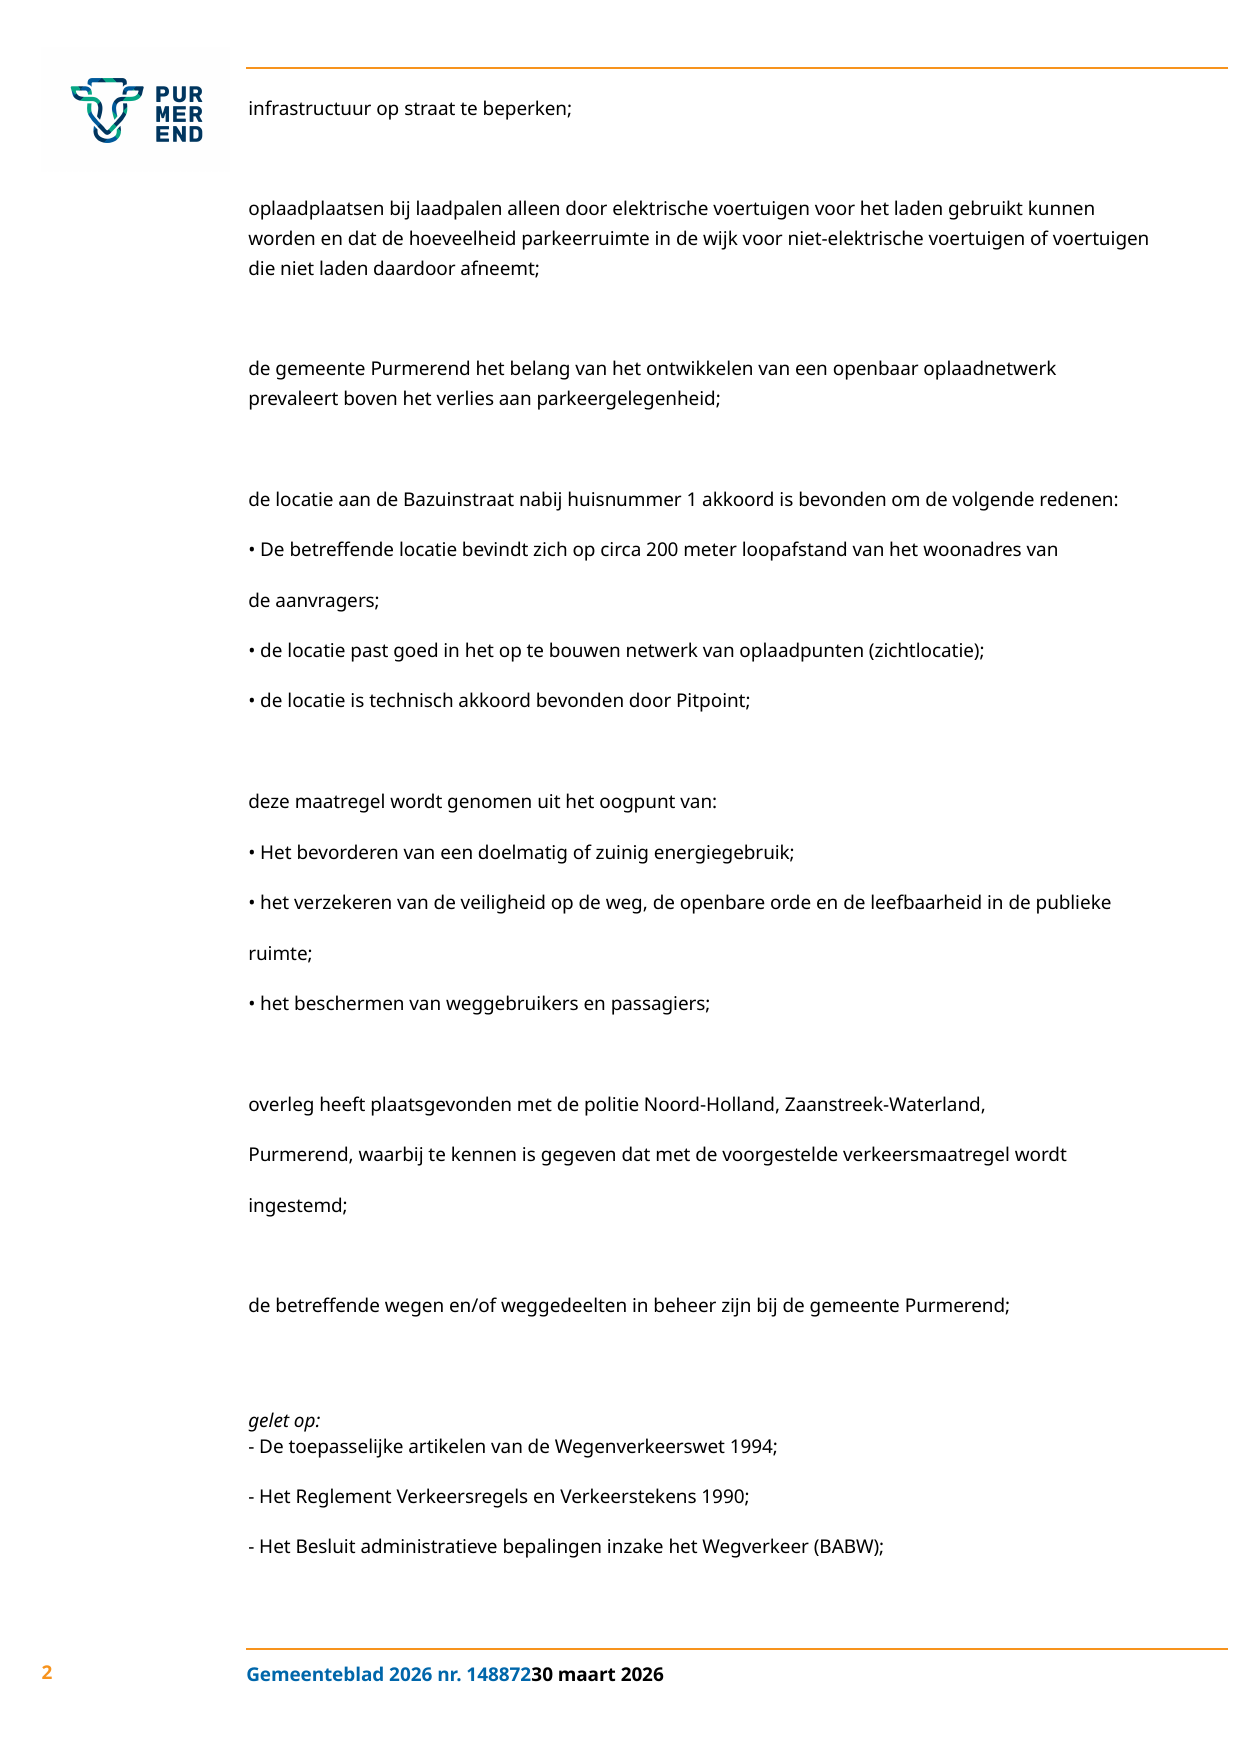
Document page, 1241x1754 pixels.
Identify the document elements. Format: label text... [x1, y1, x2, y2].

text de aanvragers; [248, 587, 1152, 613]
text ingestemd; [248, 1192, 1152, 1218]
text - Het Reglement Verkeersregels en Verkeerstekens 1990; [248, 1483, 1152, 1509]
text ruimte; [248, 940, 1152, 966]
text Purmerend, waarbij te kennen is gegeven dat met de voorgestelde verkeersmaatregel wordt [248, 1141, 1152, 1167]
text - Het Besluit administratieve bepalingen inzake het Wegverkeer (BABW); [248, 1534, 1152, 1559]
text - De toepasselijke artikelen van de Wegenverkeerswet 1994; [248, 1433, 1152, 1458]
text • De betreffende locatie bevindt zich op circa 200 meter loopafstand van het woonadres van [248, 536, 1152, 562]
text overleg heeft plaatsgevonden met de politie Noord-Holland, Zaanstreek-Waterland, [248, 1091, 1152, 1117]
picture [41, 47, 231, 172]
text deze maatregel wordt genomen uit het oogpunt van: [248, 788, 1152, 814]
text de locatie aan de Bazuinstraat nabij huisnummer 1 akkoord is bevonden om de volgende redenen: [248, 486, 1152, 512]
text de gemeente Purmerend het belang van het ontwikkelen van een openbaar oplaadnetwerk prevaleert boven het verlies aan parkeergelegenheid; [248, 356, 1152, 411]
text de betreffende wegen en/of weggedeelten in beheer zijn bij de gemeente Purmerend; [248, 1293, 1152, 1318]
text gelet op: [248, 1407, 1152, 1433]
text • de locatie is technisch akkoord bevonden door Pitpoint; [248, 688, 1152, 713]
text • de locatie past goed in het op te bouwen netwerk van oplaadpunten (zichtlocatie); [248, 637, 1152, 663]
text • Het bevorderen van een doelmatig of zuinig energiegebruik; [248, 839, 1152, 865]
text • het beschermen van weggebruikers en passagiers; [248, 990, 1152, 1016]
text oplaadplaatsen bij laadpalen alleen door elektrische voertuigen voor het laden gebruikt kunnen worden en dat de hoeveelheid parkeerruimte in de wijk voor niet-elektrische voertuigen of voertuigen die niet laden daardoor afneemt; [248, 196, 1152, 281]
text infrastructuur op straat te beperken; [248, 95, 1152, 121]
text • het verzekeren van de veiligheid op de weg, de openbare orde en de leefbaarheid in de publieke [248, 889, 1152, 915]
